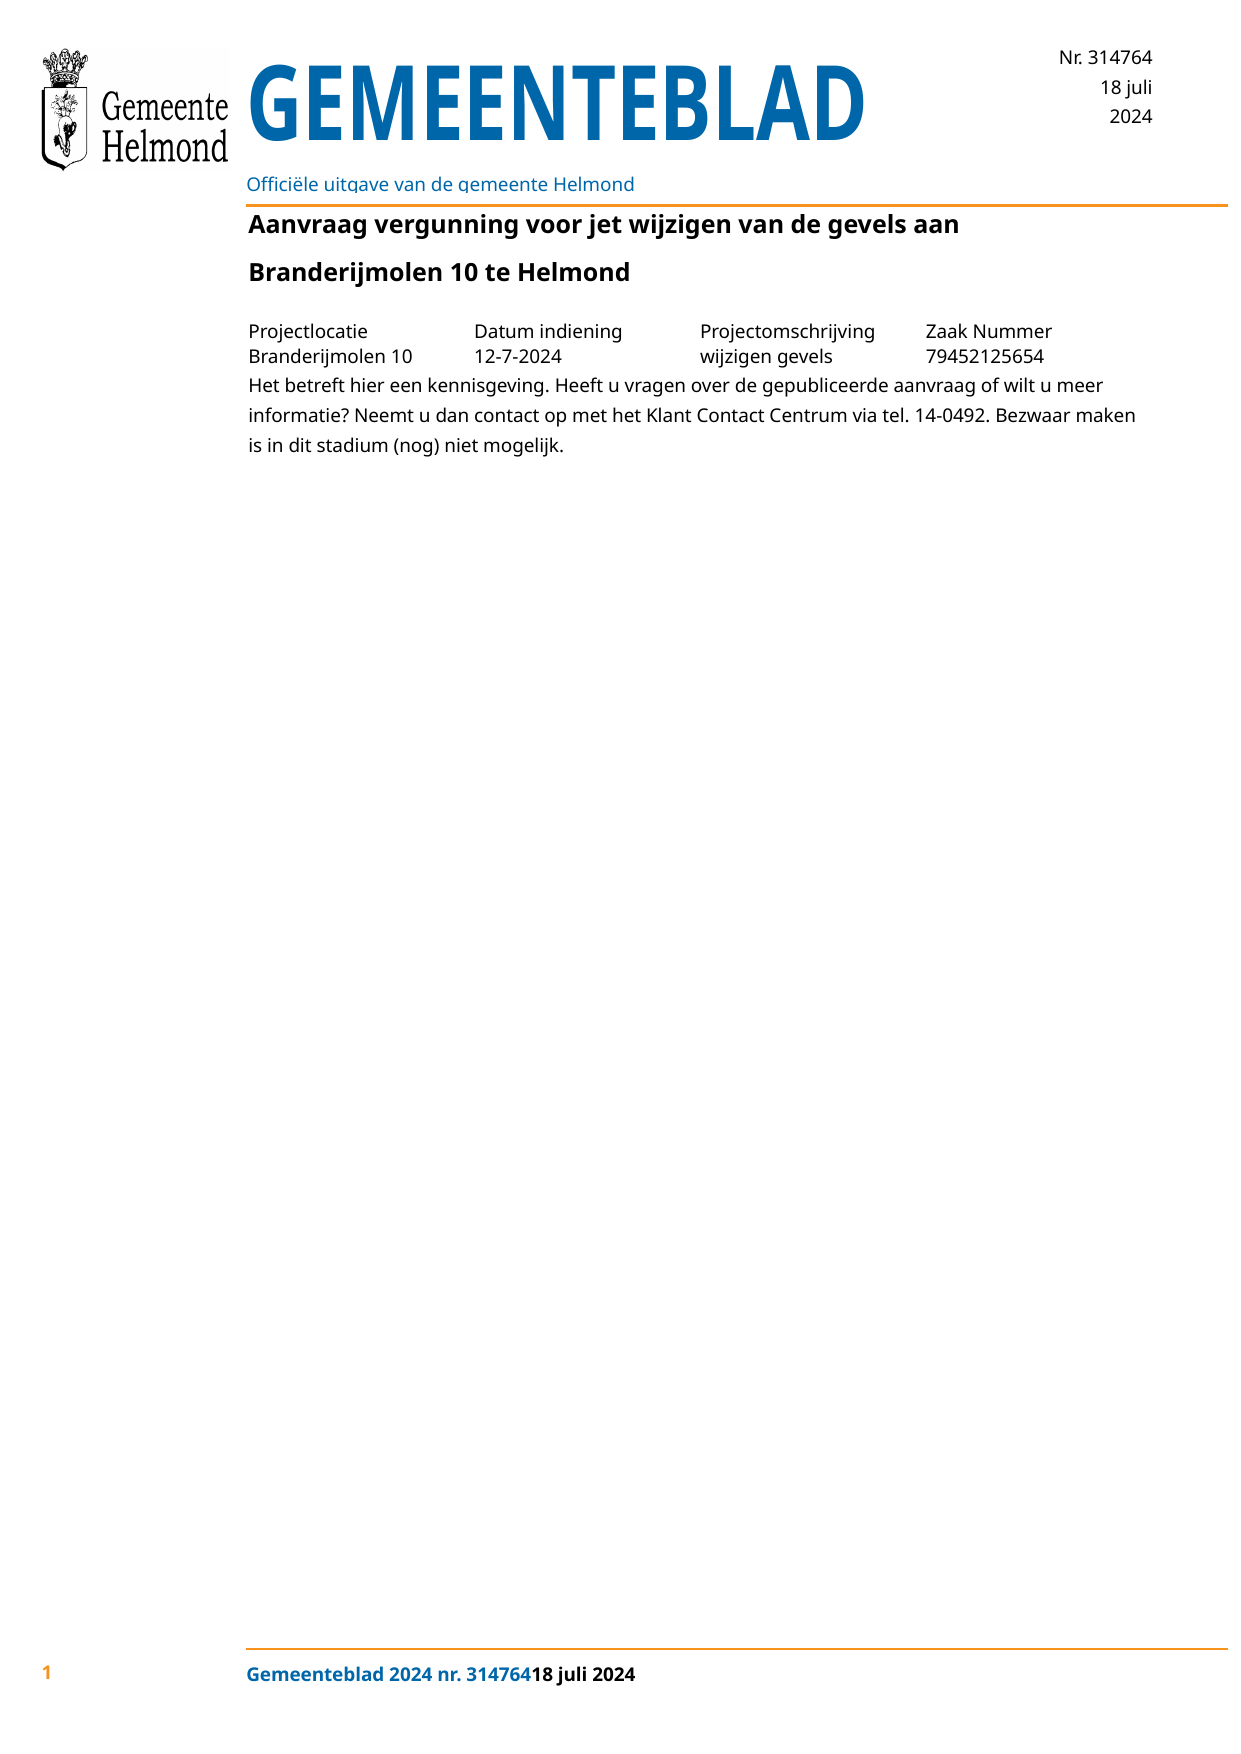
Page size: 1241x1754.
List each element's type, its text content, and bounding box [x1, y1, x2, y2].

text Aanvraag vergunning voor jet wijzigen van de gevels aan Branderijmolen 10 te Helmond [248, 207, 1152, 288]
text Het betreft hier een kennisgeving. Heeft u vragen over de gepubliceerde aanvraag of wilt u meer informatie? Neemt u dan contact op met het Klant Contact Centrum via tel. 14-0492. Bezwaar maken is in dit stadium (nog) niet mogelijk. [248, 373, 1152, 458]
table_cell 79452125654 [926, 344, 1152, 369]
table_cell wijzigen gevels [700, 344, 926, 369]
table_cell 12-7-2024 [474, 344, 700, 369]
table_cell Branderijmolen 10 [248, 344, 474, 369]
table_header Projectlocatie [248, 318, 474, 344]
picture [41, 47, 231, 172]
table_header Projectomschrijving [700, 318, 926, 344]
table_header Datum indiening [474, 318, 700, 344]
table_header Zaak Nummer [926, 318, 1152, 344]
